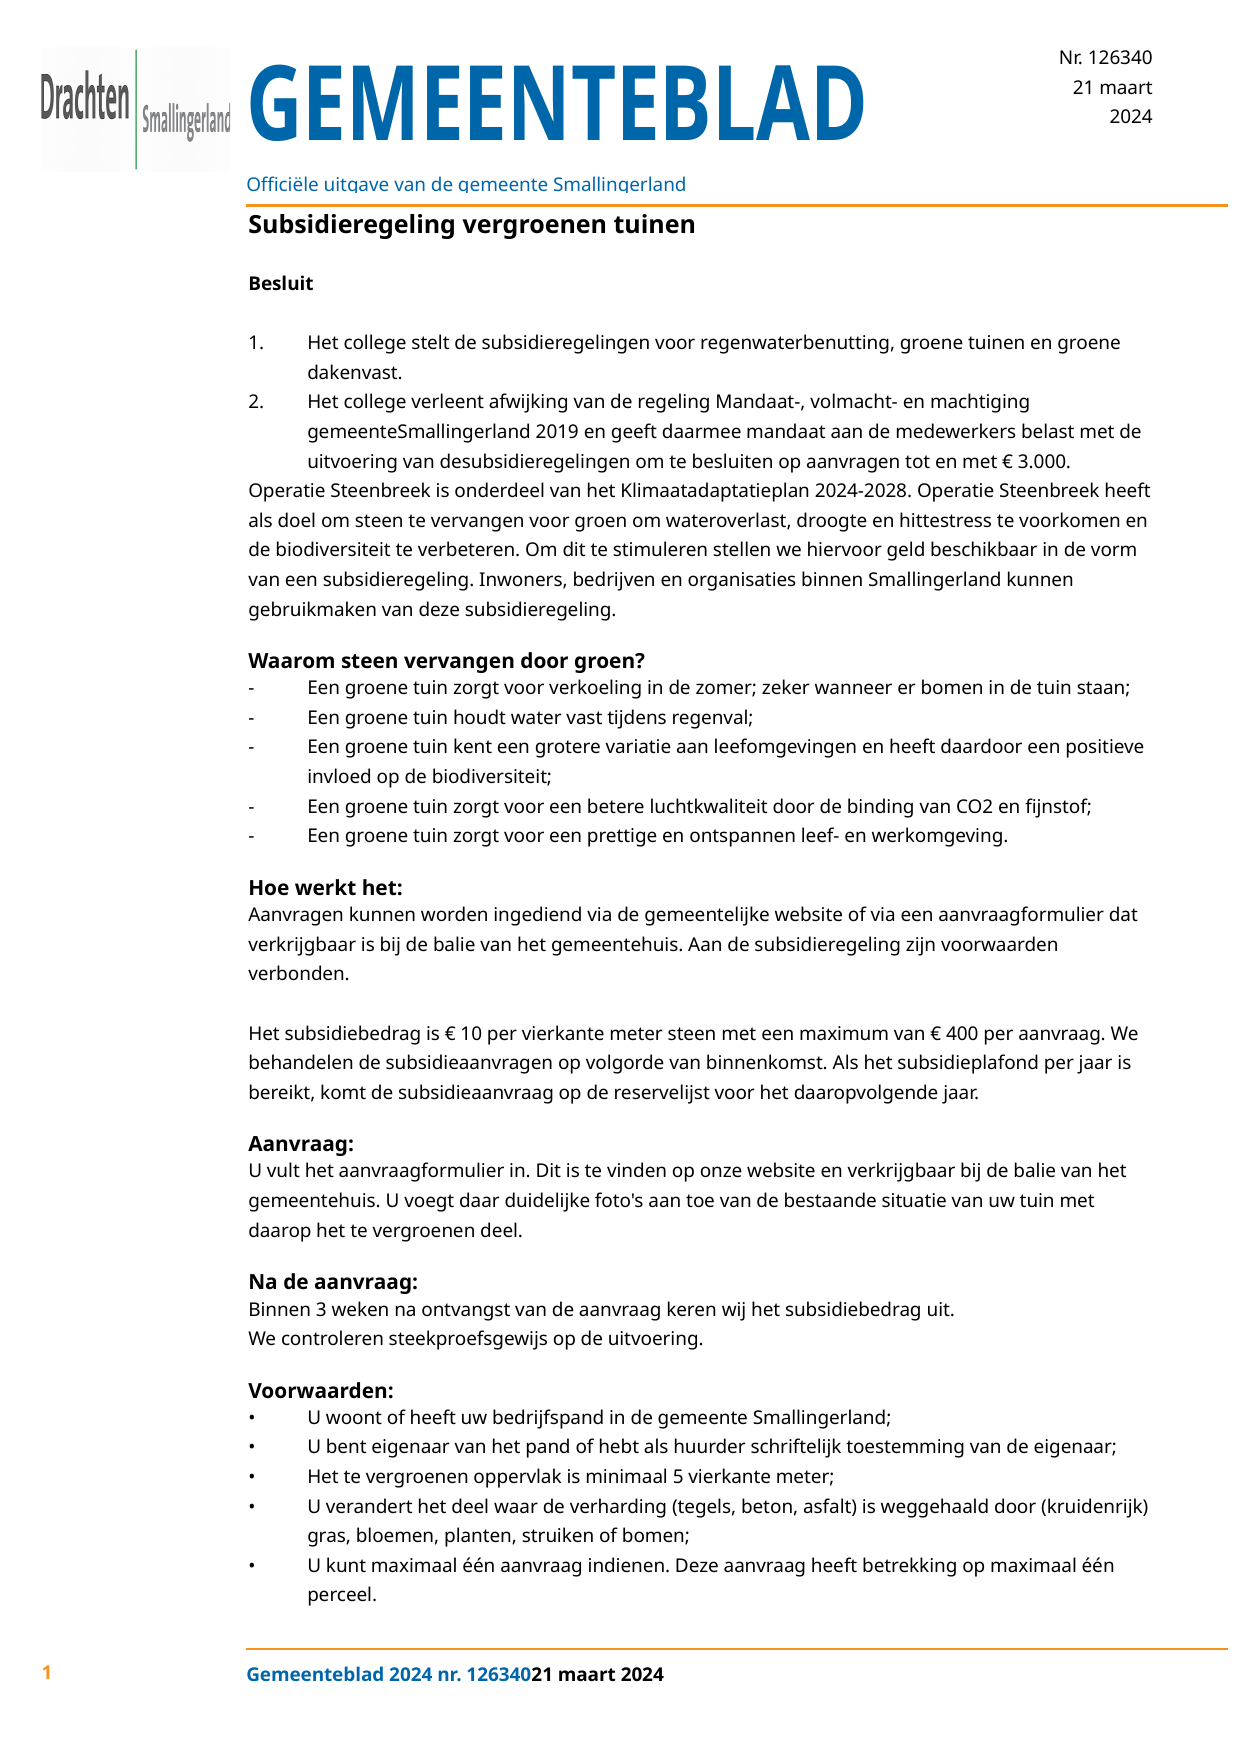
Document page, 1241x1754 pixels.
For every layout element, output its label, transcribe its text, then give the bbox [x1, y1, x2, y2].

text Voorwaarden: [248, 1376, 1152, 1404]
list U bent eigenaar van het pand of hebt als huurder schriftelijk toestemming van de eigenaar; [248, 1434, 1152, 1459]
text U vult het aanvraagformulier in. Dit is te vinden op onze website en verkrijgbaar bij de balie van het gemeentehuis. U voegt daar duidelijke foto's aan toe van de bestaande situatie van uw tuin met daarop het te vergroenen deel. [248, 1158, 1152, 1243]
text Aanvraag: [248, 1129, 1152, 1158]
text Binnen 3 weken na ontvangst van de aanvraag keren wij het subsidiebedrag uit. [248, 1296, 1152, 1321]
list Het te vergroenen oppervlak is minimaal 5 vierkante meter; [248, 1463, 1152, 1489]
text Na de aanvraag: [248, 1267, 1152, 1296]
text We controleren steekproefsgewijs op de uitvoering. [248, 1325, 1152, 1351]
list Een groene tuin houdt water vast tijdens regenval; [248, 704, 1152, 730]
list U kunt maximaal één aanvraag indienen. Deze aanvraag heeft betrekking op maximaal één perceel. [248, 1552, 1152, 1607]
text Subsidieregeling vergroenen tuinen [248, 207, 1152, 241]
list Een groene tuin zorgt voor een betere luchtkwaliteit door de binding van CO2 en fijnstof; [248, 793, 1152, 819]
text Operatie Steenbreek is onderdeel van het Klimaatadaptatieplan 2024-2028. Operatie Steenbreek heeft als doel om steen te vervangen voor groen om wateroverlast, droogte en hittestress te voorkomen en de biodiversiteit te verbeteren. Om dit te stimuleren stellen we hiervoor geld beschikbaar in de vorm van een subsidieregeling. Inwoners, bedrijven en organisaties binnen Smallingerland kunnen gebruikmaken van deze subsidieregeling. [248, 477, 1152, 621]
list Het college verleent afwijking van de regeling Mandaat-, volmacht- en machtiging gemeenteSmallingerland 2019 en geeft daarmee mandaat aan de medewerkers belast met de uitvoering van desubsidieregelingen om te besluiten op aanvragen tot en met € 3.000. [248, 389, 1152, 473]
list U verandert het deel waar de verharding (tegels, beton, asfalt) is weggehaald door (kruidenrijk) gras, bloemen, planten, struiken of bomen; [248, 1493, 1152, 1548]
list Een groene tuin kent een grotere variatie aan leefomgevingen en heeft daardoor een positieve invloed op de biodiversiteit; [248, 734, 1152, 789]
list Een groene tuin zorgt voor een prettige en ontspannen leef- en werkomgeving. [248, 822, 1152, 848]
text Waarom steen vervangen door groen? [248, 646, 1152, 674]
text Aanvragen kunnen worden ingediend via de gemeentelijke website of via een aanvraagformulier dat verkrijgbaar is bij de balie van het gemeentehuis. Aan de subsidieregeling zijn voorwaarden verbonden. [248, 901, 1152, 986]
text Het subsidiebedrag is € 10 per vierkante meter steen met een maximum van € 400 per aanvraag. We behandelen de subsidieaanvragen op volgorde van binnenkomst. Als het subsidieplafond per jaar is bereikt, komt de subsidieaanvraag op de reservelijst voor het daaropvolgende jaar. [248, 1020, 1152, 1104]
list U woont of heeft uw bedrijfspand in de gemeente Smallingerland; [248, 1404, 1152, 1430]
list Het college stelt de subsidieregelingen voor regenwaterbenutting, groene tuinen en groene dakenvast. [248, 329, 1152, 385]
picture [41, 47, 231, 172]
text Besluit [248, 270, 1152, 296]
text Hoe werkt het: [248, 873, 1152, 901]
list Een groene tuin zorgt voor verkoeling in de zomer; zeker wanneer er bomen in de tuin staan; [248, 674, 1152, 700]
